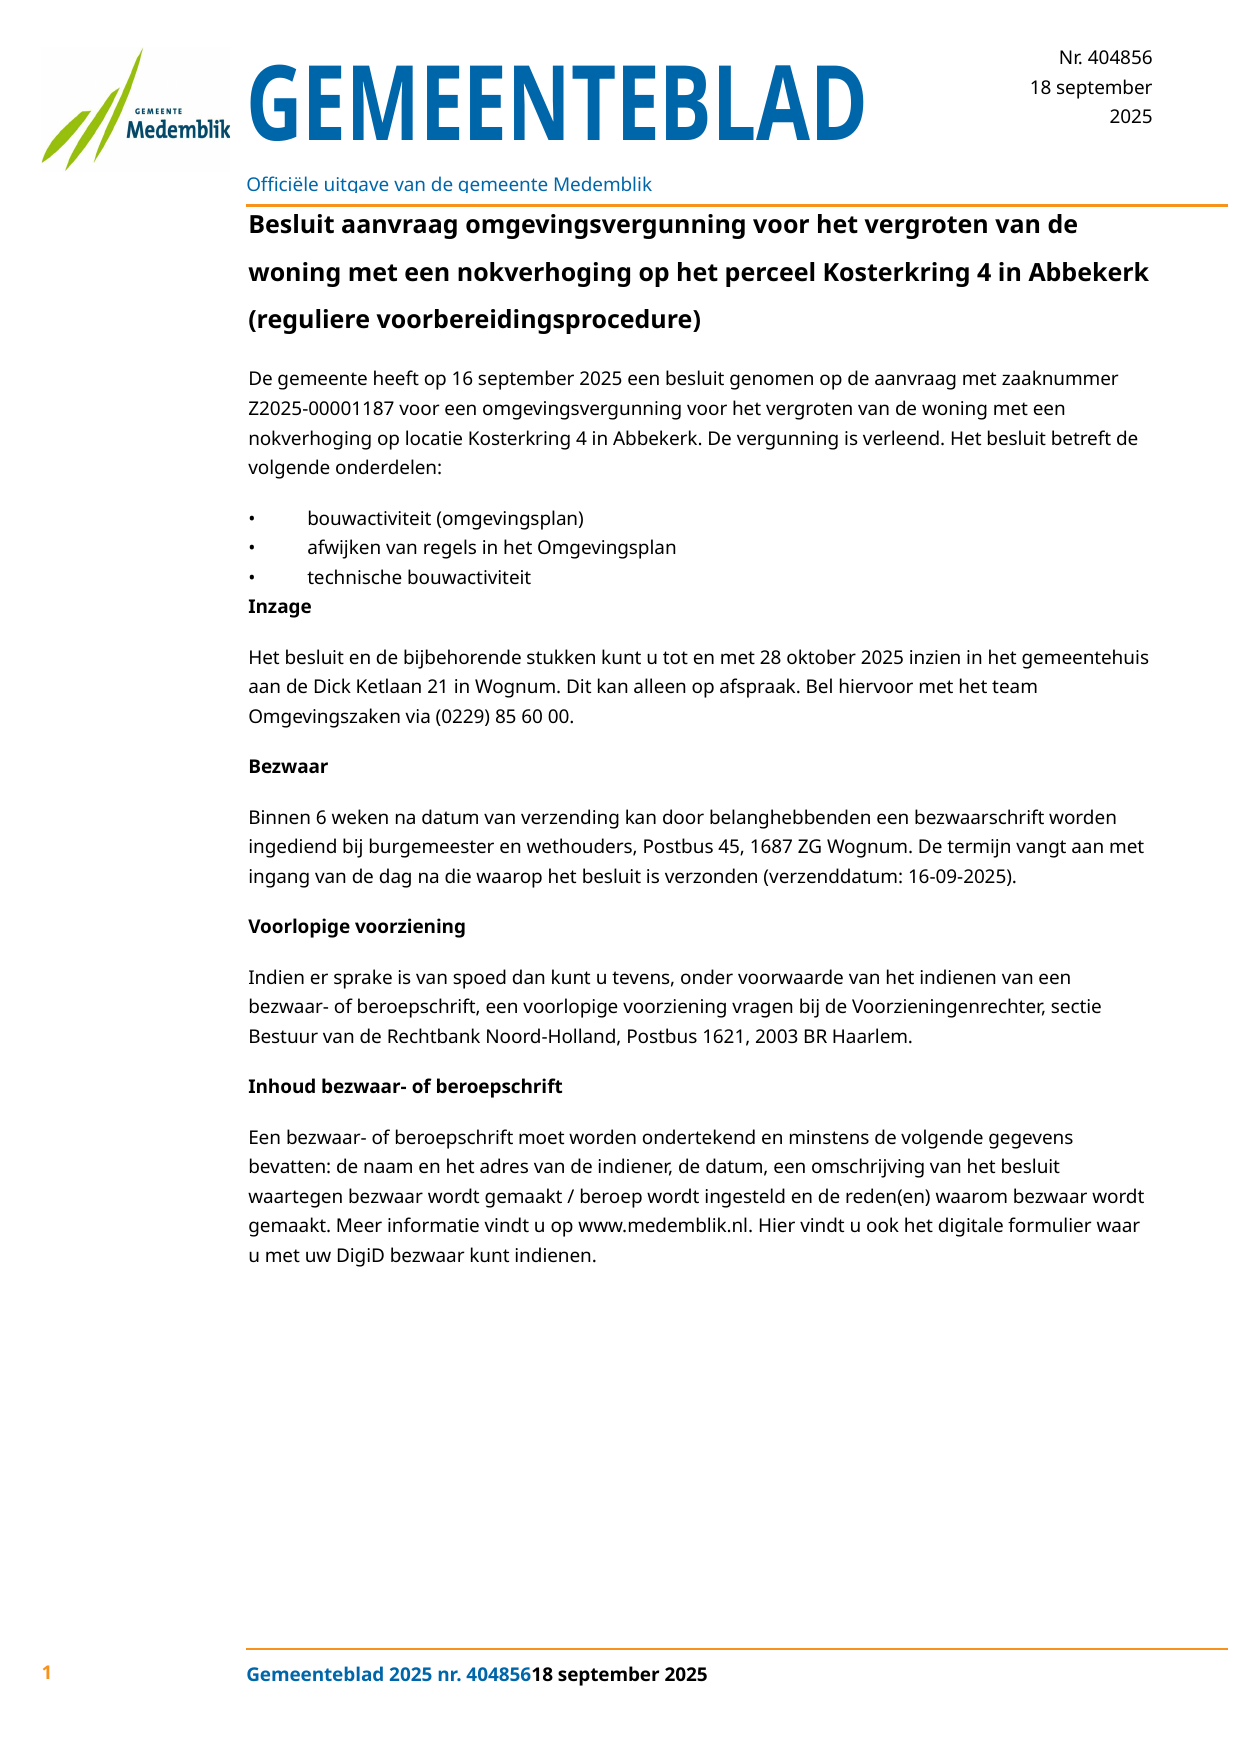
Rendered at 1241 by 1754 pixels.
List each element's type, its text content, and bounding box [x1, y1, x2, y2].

list afwijken van regels in het Omgevingsplan [248, 534, 1152, 560]
text Het besluit en de bijbehorende stukken kunt u tot en met 28 oktober 2025 inzien in het gemeentehuis aan de Dick Ketlaan 21 in Wognum. Dit kan alleen op afspraak. Bel hiervoor met het team Omgevingszaken via (0229) 85 60 00. [248, 644, 1152, 729]
list technische bouwactiviteit [248, 564, 1152, 589]
text De gemeente heeft op 16 september 2025 een besluit genomen op de aanvraag met zaaknummer Z2025-00001187 voor een omgevingsvergunning voor het vergroten van de woning met een nokverhoging op locatie Kosterkring 4 in Abbekerk. De vergunning is verleend. Het besluit betreft de volgende onderdelen: [248, 366, 1152, 480]
picture [41, 47, 231, 172]
text Een bezwaar- of beroepschrift moet worden ondertekend en minstens de volgende gegevens bevatten: de naam en het adres van de indiener, de datum, een omschrijving van het besluit waartegen bezwaar wordt gemaakt / beroep wordt ingesteld en de reden(en) waarom bezwaar wordt gemaakt. Meer informatie vindt u op www.medemblik.nl. Hier vindt u ook het digitale formulier waar u met uw DigiD bezwaar kunt indienen. [248, 1124, 1152, 1268]
text Inzage [248, 593, 1152, 619]
text Besluit aanvraag omgevingsvergunning voor het vergroten van de woning met een nokverhoging op het perceel Kosterkring 4 in Abbekerk (reguliere voorbereidingsprocedure) [248, 207, 1152, 336]
list bouwactiviteit (omgevingsplan) [248, 505, 1152, 530]
text Indien er sprake is van spoed dan kunt u tevens, onder voorwaarde van het indienen van een bezwaar- of beroepschrift, een voorlopige voorziening vragen bij de Voorzieningenrechter, sectie Bestuur van de Rechtbank Noord-Holland, Postbus 1621, 2003 BR Haarlem. [248, 964, 1152, 1049]
text Inhoud bezwaar- of beroepschrift [248, 1073, 1152, 1099]
text Voorlopige voorziening [248, 913, 1152, 939]
text Bezwaar [248, 753, 1152, 779]
text Binnen 6 weken na datum van verzending kan door belanghebbenden een bezwaarschrift worden ingediend bij burgemeester en wethouders, Postbus 45, 1687 ZG Wognum. De termijn vangt aan met ingang van de dag na die waarop het besluit is verzonden (verzenddatum: 16-09-2025). [248, 804, 1152, 889]
